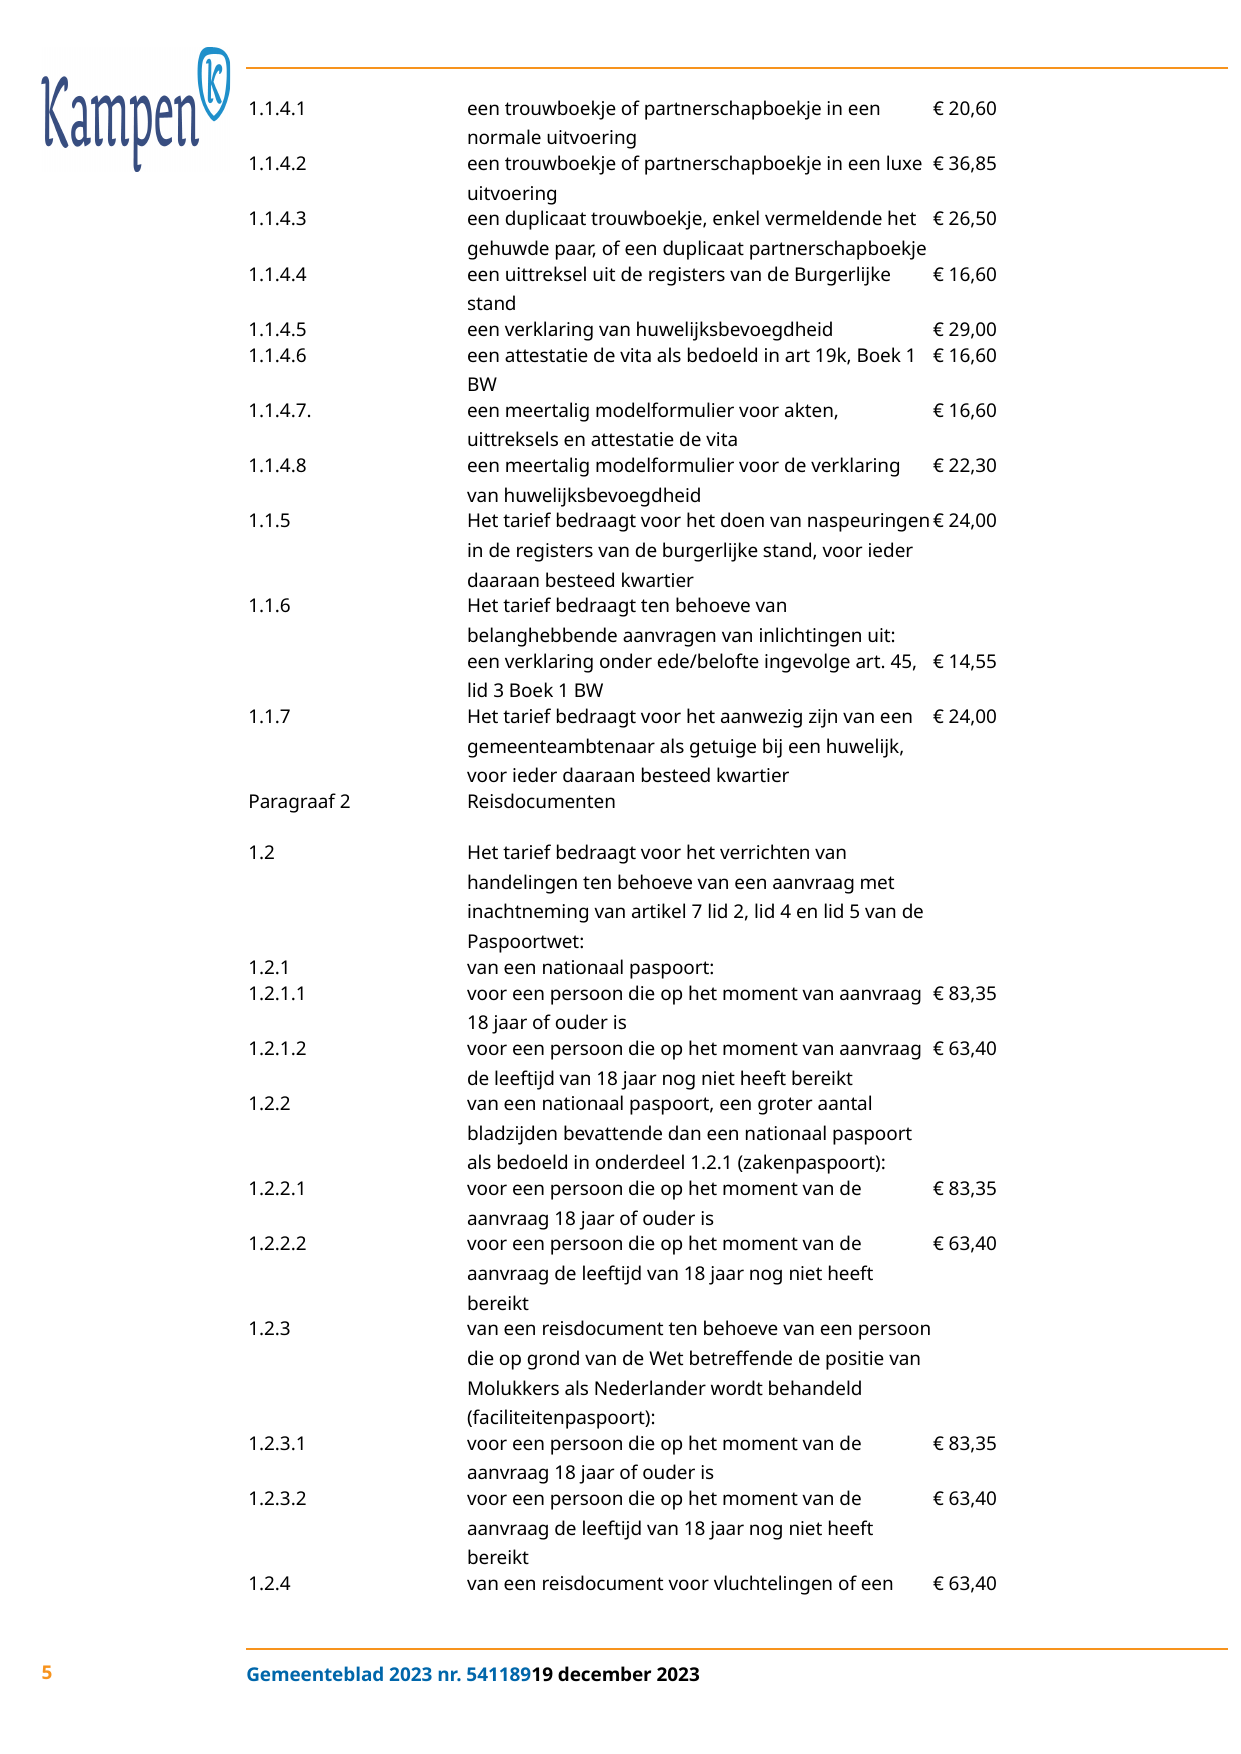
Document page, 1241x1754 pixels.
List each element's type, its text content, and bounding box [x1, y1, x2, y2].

table_cell 1.1.4.4 [248, 261, 467, 316]
table_cell 1.1.6 [248, 593, 467, 648]
table_cell [933, 593, 1152, 648]
table_cell 1.1.4.7. [248, 397, 467, 452]
table_cell 1.2.3.2 [248, 1485, 467, 1570]
table_cell € 83,35 [933, 980, 1152, 1035]
table_cell 1.1.5 [248, 508, 467, 593]
table_cell een verklaring van huwelijksbevoegdheid [467, 316, 933, 342]
table_cell voor een persoon die op het moment van de aanvraag de leeftijd van 18 jaar nog niet heeft bereikt [467, 1485, 933, 1570]
table_cell [933, 840, 1152, 954]
table_cell € 14,55 [933, 648, 1152, 703]
table_cell van een reisdocument ten behoeve van een persoon die op grond van de Wet betreffende de positie van Molukkers als Nederlander wordt behandeld (faciliteitenpaspoort): [467, 1316, 933, 1430]
table_cell 1.1.4.3 [248, 205, 467, 261]
table_cell [467, 814, 933, 839]
table_cell € 26,50 [933, 205, 1152, 261]
table_cell een meertalig modelformulier voor de verklaring van huwelijksbevoegdheid [467, 453, 933, 508]
table_cell voor een persoon die op het moment van aanvraag 18 jaar of ouder is [467, 980, 933, 1035]
table_cell voor een persoon die op het moment van de aanvraag de leeftijd van 18 jaar nog niet heeft bereikt [467, 1231, 933, 1316]
table_cell € 16,60 [933, 397, 1152, 452]
table_cell € 63,40 [933, 1035, 1152, 1090]
table_cell Het tarief bedraagt voor het doen van naspeuringen in de registers van de burgerlijke stand, voor ieder daaraan besteed kwartier [467, 508, 933, 593]
table_cell 1.2.1 [248, 954, 467, 980]
table_cell [933, 814, 1152, 839]
table_cell 1.2.4 [248, 1570, 467, 1596]
table_cell € 24,00 [933, 508, 1152, 593]
table_cell € 16,60 [933, 342, 1152, 397]
table_cell € 83,35 [933, 1175, 1152, 1231]
table_cell € 63,40 [933, 1570, 1152, 1596]
table_cell een verklaring onder ede/belofte ingevolge art. 45, lid 3 Boek 1 BW [467, 648, 933, 703]
table_cell € 63,40 [933, 1485, 1152, 1570]
table_cell 1.1.4.2 [248, 150, 467, 205]
table_cell [933, 1316, 1152, 1430]
table_cell 1.2.1.2 [248, 1035, 467, 1090]
table_cell € 63,40 [933, 1231, 1152, 1316]
table_cell 1.2.3.1 [248, 1430, 467, 1485]
table_cell [933, 954, 1152, 980]
table_cell 1.1.7 [248, 703, 467, 788]
table_cell 1.2.2 [248, 1090, 467, 1175]
table_cell Reisdocumenten [467, 788, 933, 814]
table_cell € 83,35 [933, 1430, 1152, 1485]
table_cell voor een persoon die op het moment van de aanvraag 18 jaar of ouder is [467, 1430, 933, 1485]
table_cell € 20,60 [933, 95, 1152, 150]
table_cell [248, 648, 467, 703]
table_cell € 24,00 [933, 703, 1152, 788]
table_cell 1.2.3 [248, 1316, 467, 1430]
table_cell een trouwboekje of partnerschapboekje in een normale uitvoering [467, 95, 933, 150]
table_cell een duplicaat trouwboekje, enkel vermeldende het gehuwde paar, of een duplicaat partnerschapboekje [467, 205, 933, 261]
table_cell 1.1.4.6 [248, 342, 467, 397]
table_cell 1.2 [248, 840, 467, 954]
table_cell [933, 788, 1152, 814]
table_cell Het tarief bedraagt ten behoeve van belanghebbende aanvragen van inlichtingen uit: [467, 593, 933, 648]
table_cell voor een persoon die op het moment van de aanvraag 18 jaar of ouder is [467, 1175, 933, 1231]
table_cell een uittreksel uit de registers van de Burgerlijke stand [467, 261, 933, 316]
table_cell een attestatie de vita als bedoeld in art 19k, Boek 1 BW [467, 342, 933, 397]
table_cell van een nationaal paspoort, een groter aantal bladzijden bevattende dan een nationaal paspoort als bedoeld in onderdeel 1.2.1 (zakenpaspoort): [467, 1090, 933, 1175]
table_cell € 16,60 [933, 261, 1152, 316]
picture [41, 47, 231, 172]
table_cell Het tarief bedraagt voor het verrichten van handelingen ten behoeve van een aanvraag met inachtneming van artikel 7 lid 2, lid 4 en lid 5 van de Paspoortwet: [467, 840, 933, 954]
table_cell 1.1.4.1 [248, 95, 467, 150]
table_cell [248, 814, 467, 839]
table_cell van een nationaal paspoort: [467, 954, 933, 980]
table_cell voor een persoon die op het moment van aanvraag de leeftijd van 18 jaar nog niet heeft bereikt [467, 1035, 933, 1090]
table_cell 1.2.2.2 [248, 1231, 467, 1316]
table_cell 1.1.4.5 [248, 316, 467, 342]
table_cell 1.2.1.1 [248, 980, 467, 1035]
table_cell een meertalig modelformulier voor akten, uittreksels en attestatie de vita [467, 397, 933, 452]
table_cell van een reisdocument voor vluchtelingen of een [467, 1570, 933, 1596]
table_cell Paragraaf 2 [248, 788, 467, 814]
table_cell [933, 1090, 1152, 1175]
table_cell € 22,30 [933, 453, 1152, 508]
table_cell Het tarief bedraagt voor het aanwezig zijn van een gemeenteambtenaar als getuige bij een huwelijk, voor ieder daaraan besteed kwartier [467, 703, 933, 788]
table_cell € 29,00 [933, 316, 1152, 342]
table_cell 1.2.2.1 [248, 1175, 467, 1231]
table_cell € 36,85 [933, 150, 1152, 205]
table_cell een trouwboekje of partnerschapboekje in een luxe uitvoering [467, 150, 933, 205]
table_cell 1.1.4.8 [248, 453, 467, 508]
